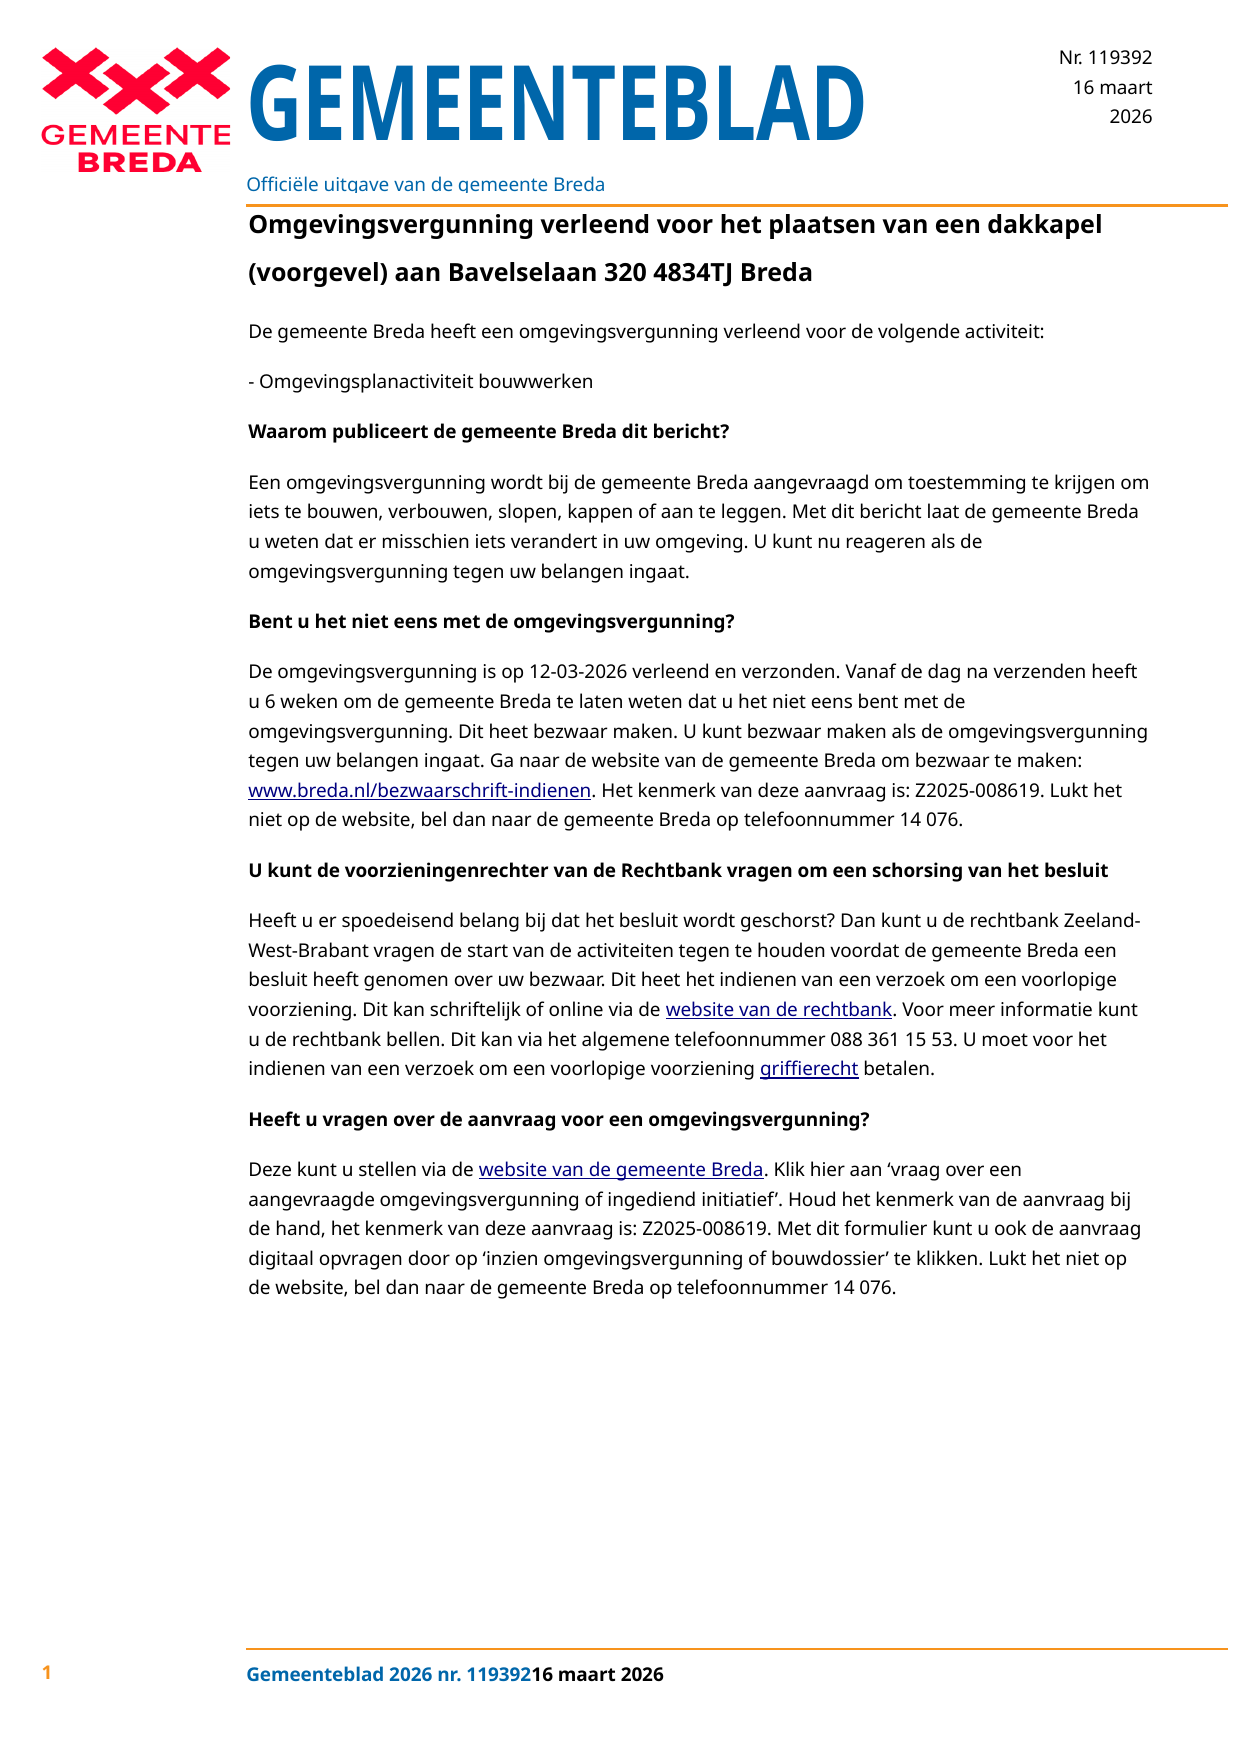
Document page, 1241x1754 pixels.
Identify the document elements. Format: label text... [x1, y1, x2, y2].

text Omgevingsvergunning verleend voor het plaatsen van een dakkapel (voorgevel) aan Bavelselaan 320 4834TJ Breda [248, 207, 1152, 288]
picture [41, 47, 231, 172]
text - Omgevingsplanactiviteit bouwwerken [248, 368, 1152, 394]
text Heeft u vragen over de aanvraag voor een omgevingsvergunning? [248, 1106, 1152, 1132]
text De omgevingsvergunning is op 12-03-2026 verleend en verzonden. Vanaf de dag na verzenden heeft u 6 weken om de gemeente Breda te laten weten dat u het niet eens bent met de omgevingsvergunning. Dit heet bezwaar maken. U kunt bezwaar maken als de omgevingsvergunning tegen uw belangen ingaat. Ga naar de website van de gemeente Breda om bezwaar te maken: www.breda.nl/bezwaarschrift-indienen. Het kenmerk van deze aanvraag is: Z2025-008619. Lukt het niet op de website, bel dan naar de gemeente Breda op telefoonnummer 14 076. [248, 659, 1152, 832]
text Bent u het niet eens met de omgevingsvergunning? [248, 608, 1152, 634]
text Heeft u er spoedeisend belang bij dat het besluit wordt geschorst? Dan kunt u de rechtbank Zeeland-West-Brabant vragen de start van de activiteiten tegen te houden voordat de gemeente Breda een besluit heeft genomen over uw bezwaar. Dit heet het indienen van een verzoek om een voorlopige voorziening. Dit kan schriftelijk of online via de website van de rechtbank. Voor meer informatie kunt u de rechtbank bellen. Dit kan via het algemene telefoonnummer 088 361 15 53. U moet voor het indienen van een verzoek om een voorlopige voorziening griffierecht betalen. [248, 907, 1152, 1081]
text Waarom publiceert de gemeente Breda dit bericht? [248, 419, 1152, 444]
text Een omgevingsvergunning wordt bij de gemeente Breda aangevraagd om toestemming te krijgen om iets te bouwen, verbouwen, slopen, kappen of aan te leggen. Met dit bericht laat de gemeente Breda u weten dat er misschien iets verandert in uw omgeving. U kunt nu reageren als de omgevingsvergunning tegen uw belangen ingaat. [248, 469, 1152, 584]
text De gemeente Breda heeft een omgevingsvergunning verleend voor de volgende activiteit: [248, 318, 1152, 344]
text U kunt de voorzieningenrechter van de Rechtbank vragen om een schorsing van het besluit [248, 857, 1152, 883]
text Deze kunt u stellen via de website van de gemeente Breda. Klik hier aan ‘vraag over een aangevraagde omgevingsvergunning of ingediend initiatief’. Houd het kenmerk van de aanvraag bij de hand, het kenmerk van deze aanvraag is: Z2025-008619. Met dit formulier kunt u ook de aanvraag digitaal opvragen door op ‘inzien omgevingsvergunning of bouwdossier’ te klikken. Lukt het niet op de website, bel dan naar de gemeente Breda op telefoonnummer 14 076. [248, 1156, 1152, 1300]
